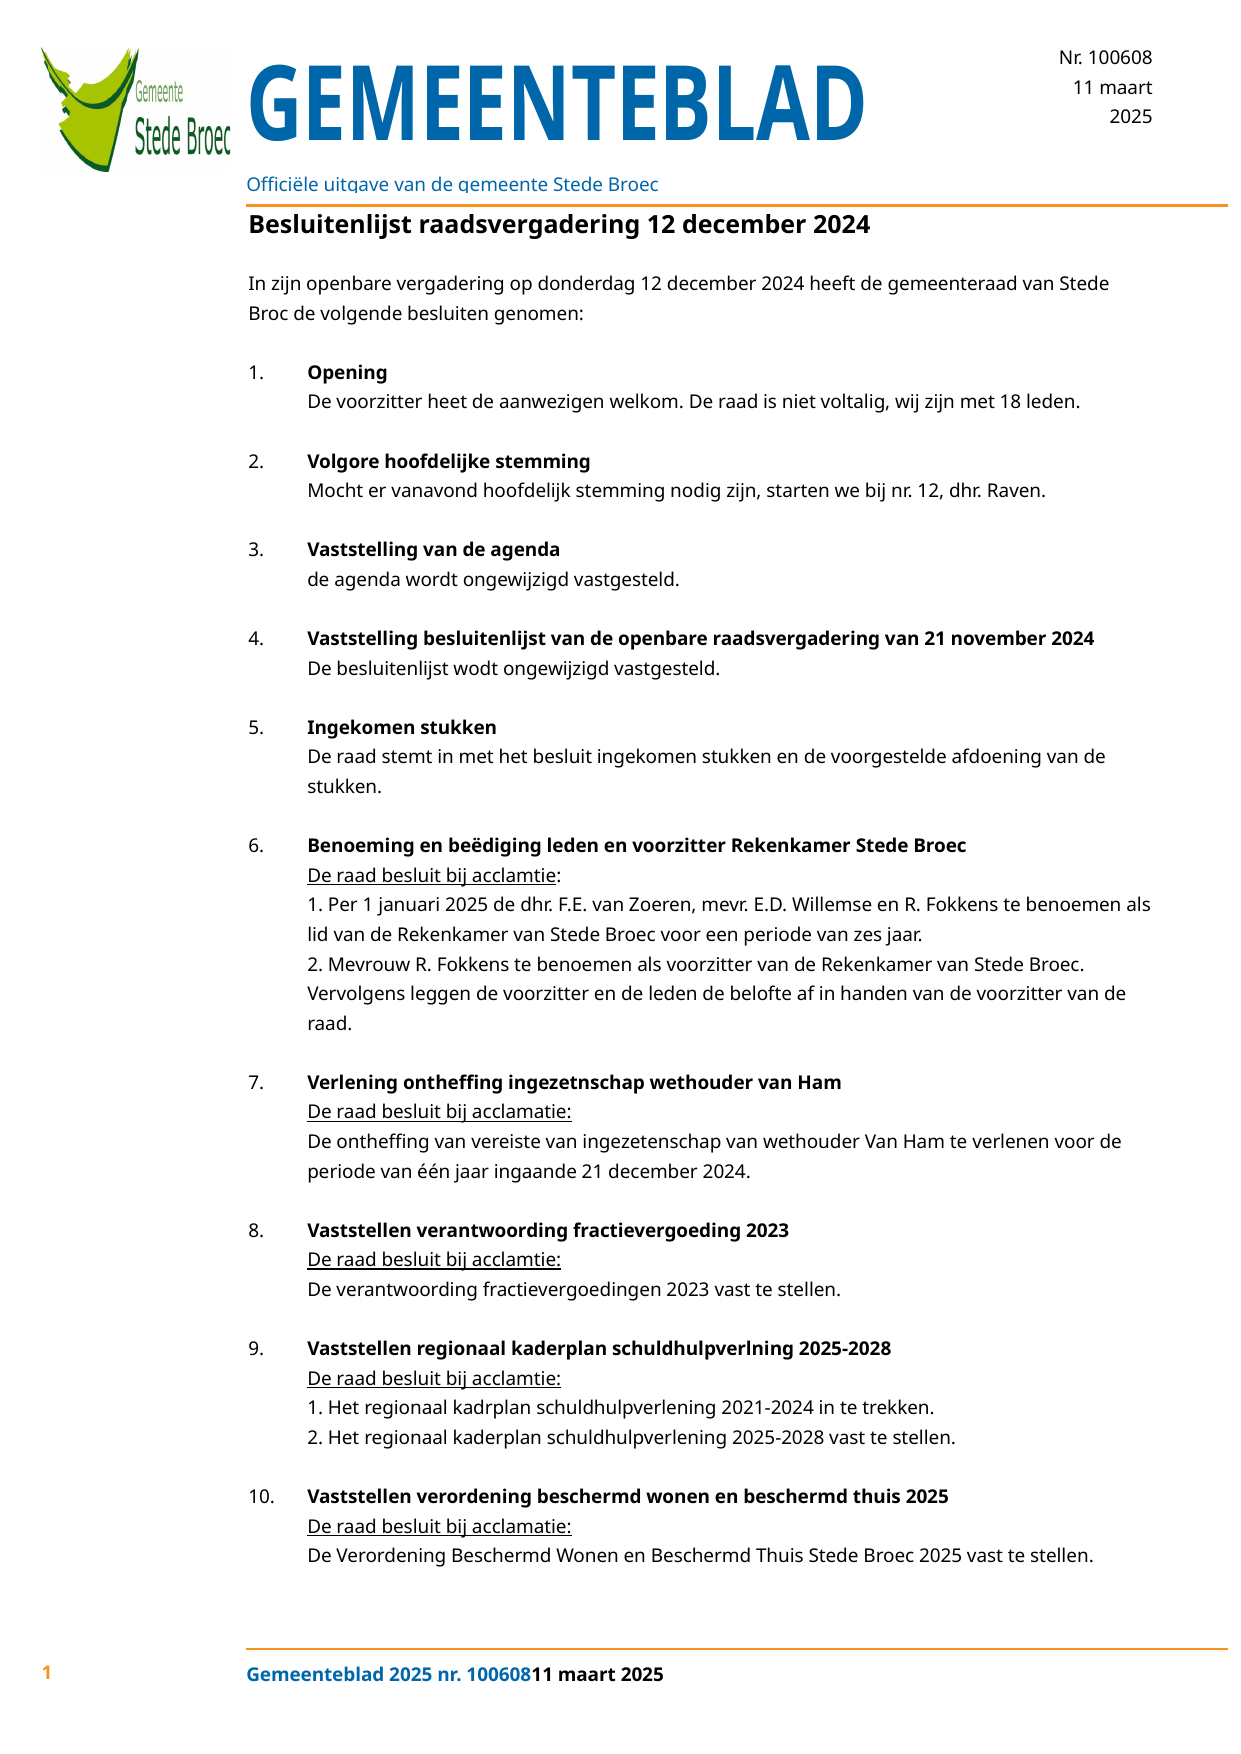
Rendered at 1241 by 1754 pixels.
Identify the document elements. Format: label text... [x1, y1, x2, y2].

list De besluitenlijst wodt ongewijzigd vastgesteld. [248, 655, 1152, 681]
list De raad besluit bij acclamatie: [248, 1099, 1152, 1124]
list Vaststelling besluitenlijst van de openbare raadsvergadering van 21 november 2024 [248, 625, 1152, 651]
list Verlening ontheffing ingezetnschap wethouder van Ham [248, 1069, 1152, 1095]
list De verantwoording fractievergoedingen 2023 vast te stellen. [248, 1276, 1152, 1302]
list de agenda wordt ongewijzigd vastgesteld. [248, 566, 1152, 592]
list Volgore hoofdelijke stemming [248, 448, 1152, 473]
list De raad besluit bij acclamatie: [248, 1513, 1152, 1538]
list De raad besluit bij acclamtie: [248, 1247, 1152, 1272]
list De voorzitter heet de aanwezigen welkom. De raad is niet voltalig, wij zijn met 18 leden. [248, 389, 1152, 414]
list De ontheffing van vereiste van ingezetenschap van wethouder Van Ham te verlenen voor de periode van één jaar ingaande 21 december 2024. [248, 1128, 1152, 1183]
list Vaststellen verordening beschermd wonen en beschermd thuis 2025 [248, 1483, 1152, 1509]
list Ingekomen stukken [248, 714, 1152, 740]
text In zijn openbare vergadering op donderdag 12 december 2024 heeft de gemeenteraad van Stede Broc de volgende besluiten genomen: [248, 270, 1152, 326]
list De raad stemt in met het besluit ingekomen stukken en de voorgestelde afdoening van de stukken. [248, 744, 1152, 799]
list Vaststellen regionaal kaderplan schuldhulpverlning 2025-2028 [248, 1335, 1152, 1361]
list Vaststelling van de agenda [248, 537, 1152, 562]
list 1. Het regionaal kadrplan schuldhulpverlening 2021-2024 in te trekken. [248, 1394, 1152, 1420]
picture [41, 47, 231, 172]
list Benoeming en beëdiging leden en voorzitter Rekenkamer Stede Broec [248, 832, 1152, 858]
list Vaststellen verantwoording fractievergoeding 2023 [248, 1217, 1152, 1243]
list 1. Per 1 januari 2025 de dhr. F.E. van Zoeren, mevr. E.D. Willemse en R. Fokkens te benoemen als lid van de Rekenkamer van Stede Broec voor een periode van zes jaar. [248, 892, 1152, 947]
list De raad besluit bij acclamtie: [248, 1365, 1152, 1391]
list Vervolgens leggen de voorzitter en de leden de belofte af in handen van de voorzitter van de raad. [248, 980, 1152, 1036]
list 2. Het regionaal kaderplan schuldhulpverlening 2025-2028 vast te stellen. [248, 1424, 1152, 1450]
text Besluitenlijst raadsvergadering 12 december 2024 [248, 207, 1152, 241]
list 2. Mevrouw R. Fokkens te benoemen als voorzitter van de Rekenkamer van Stede Broec. [248, 951, 1152, 976]
list De raad besluit bij acclamtie: [248, 862, 1152, 888]
list Opening [248, 359, 1152, 385]
list Mocht er vanavond hoofdelijk stemming nodig zijn, starten we bij nr. 12, dhr. Raven. [248, 477, 1152, 503]
list De Verordening Beschermd Wonen en Beschermd Thuis Stede Broec 2025 vast te stellen. [248, 1542, 1152, 1568]
